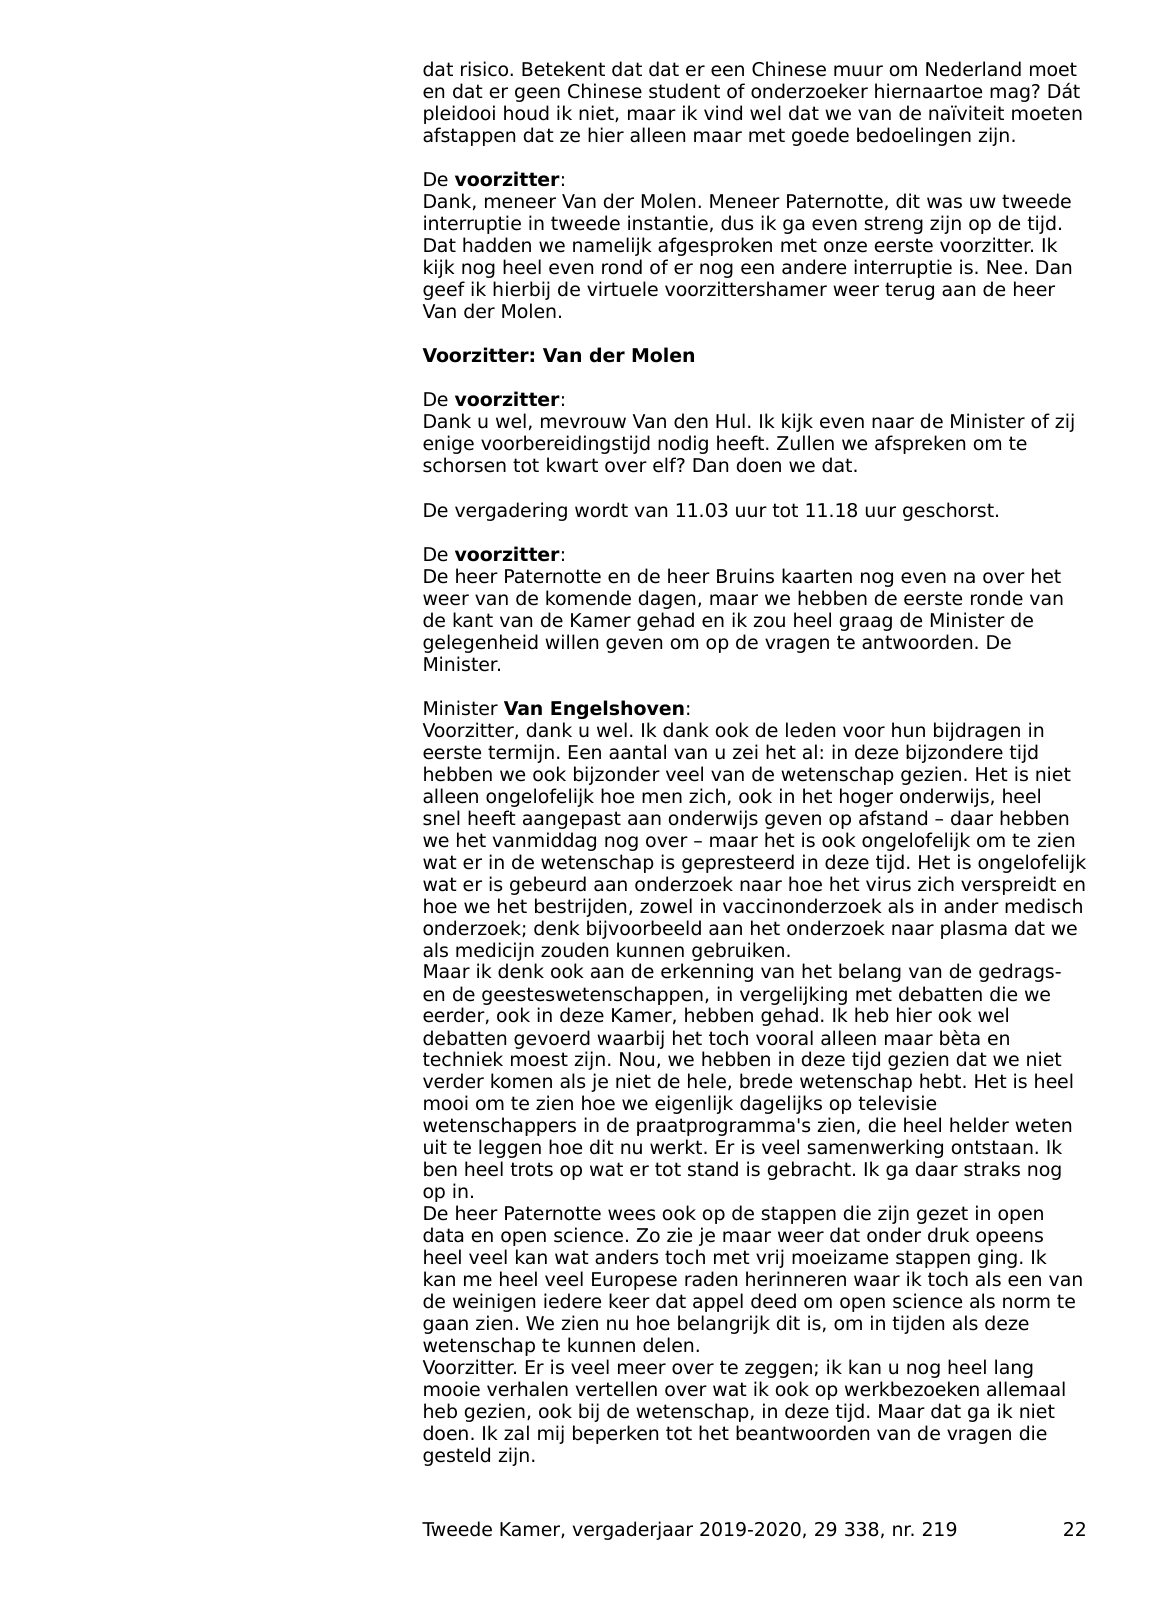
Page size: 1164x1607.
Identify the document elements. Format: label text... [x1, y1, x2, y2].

text Voorzitter: Van der Molen [422, 345, 1087, 367]
text De vergadering wordt van 11.03 uur tot 11.18 uur geschorst. [422, 499, 1087, 521]
text Minister Van Engelshoven: [422, 698, 1087, 720]
text De voorzitter: [422, 169, 1087, 191]
text De heer Paternotte en de heer Bruins kaarten nog even na over het weer van de komende dagen, maar we hebben de eerste ronde van de kant van de Kamer gehad en ik zou heel graag de Minister de gelegenheid willen geven om op de vragen te antwoorden. De Minister. [422, 566, 1087, 676]
text De heer Paternotte wees ook op de stappen die zijn gezet in open data en open science. Zo zie je maar weer dat onder druk opeens heel veel kan wat anders toch met vrij moeizame stappen ging. Ik kan me heel veel Europese raden herinneren waar ik toch als een van de weinigen iedere keer dat appel deed om open science als norm te gaan zien. We zien nu hoe belangrijk dit is, om in tijden als deze wetenschap te kunnen delen. [422, 1203, 1087, 1357]
text De voorzitter: [422, 389, 1087, 411]
text Dank, meneer Van der Molen. Meneer Paternotte, dit was uw tweede interruptie in tweede instantie, dus ik ga even streng zijn op de tijd. Dat hadden we namelijk afgesproken met onze eerste voorzitter. Ik kijk nog heel even rond of er nog een andere interruptie is. Nee. Dan geef ik hierbij de virtuele voorzittershamer weer terug aan de heer Van der Molen. [422, 191, 1087, 323]
text Voorzitter, dank u wel. Ik dank ook de leden voor hun bijdragen in eerste termijn. Een aantal van u zei het al: in deze bijzondere tijd hebben we ook bijzonder veel van de wetenschap gezien. Het is niet alleen ongelofelijk hoe men zich, ook in het hoger onderwijs, heel snel heeft aangepast aan onderwijs geven op afstand – daar hebben we het vanmiddag nog over – maar het is ook ongelofelijk om te zien wat er in de wetenschap is gepresteerd in deze tijd. Het is ongelofelijk wat er is gebeurd aan onderzoek naar hoe het virus zich verspreidt en hoe we het bestrijden, zowel in vaccinonderzoek als in ander medisch onderzoek; denk bijvoorbeeld aan het onderzoek naar plasma dat we als medicijn zouden kunnen gebruiken. [422, 720, 1087, 961]
text De voorzitter: [422, 544, 1087, 566]
text Voorzitter. Er is veel meer over te zeggen; ik kan u nog heel lang mooie verhalen vertellen over wat ik ook op werkbezoeken allemaal heb gezien, ook bij de wetenschap, in deze tijd. Maar dat ga ik niet doen. Ik zal mij beperken tot het beantwoorden van de vragen die gesteld zijn. [422, 1357, 1087, 1467]
text Maar ik denk ook aan de erkenning van het belang van de gedrags- en de geesteswetenschappen, in vergelijking met debatten die we eerder, ook in deze Kamer, hebben gehad. Ik heb hier ook wel debatten gevoerd waarbij het toch vooral alleen maar bèta en techniek moest zijn. Nou, we hebben in deze tijd gezien dat we niet verder komen als je niet de hele, brede wetenschap hebt. Het is heel mooi om te zien hoe we eigenlijk dagelijks op televisie wetenschappers in de praatprogramma's zien, die heel helder weten uit te leggen hoe dit nu werkt. Er is veel samenwerking ontstaan. Ik ben heel trots op wat er tot stand is gebracht. Ik ga daar straks nog op in. [422, 961, 1087, 1203]
text Dank u wel, mevrouw Van den Hul. Ik kijk even naar de Minister of zij enige voorbereidingstijd nodig heeft. Zullen we afspreken om te schorsen tot kwart over elf? Dan doen we dat. [422, 411, 1087, 477]
text dat risico. Betekent dat dat er een Chinese muur om Nederland moet en dat er geen Chinese student of onderzoeker hiernaartoe mag? Dát pleidooi houd ik niet, maar ik vind wel dat we van de naïviteit moeten afstappen dat ze hier alleen maar met goede bedoelingen zijn. [422, 59, 1087, 147]
